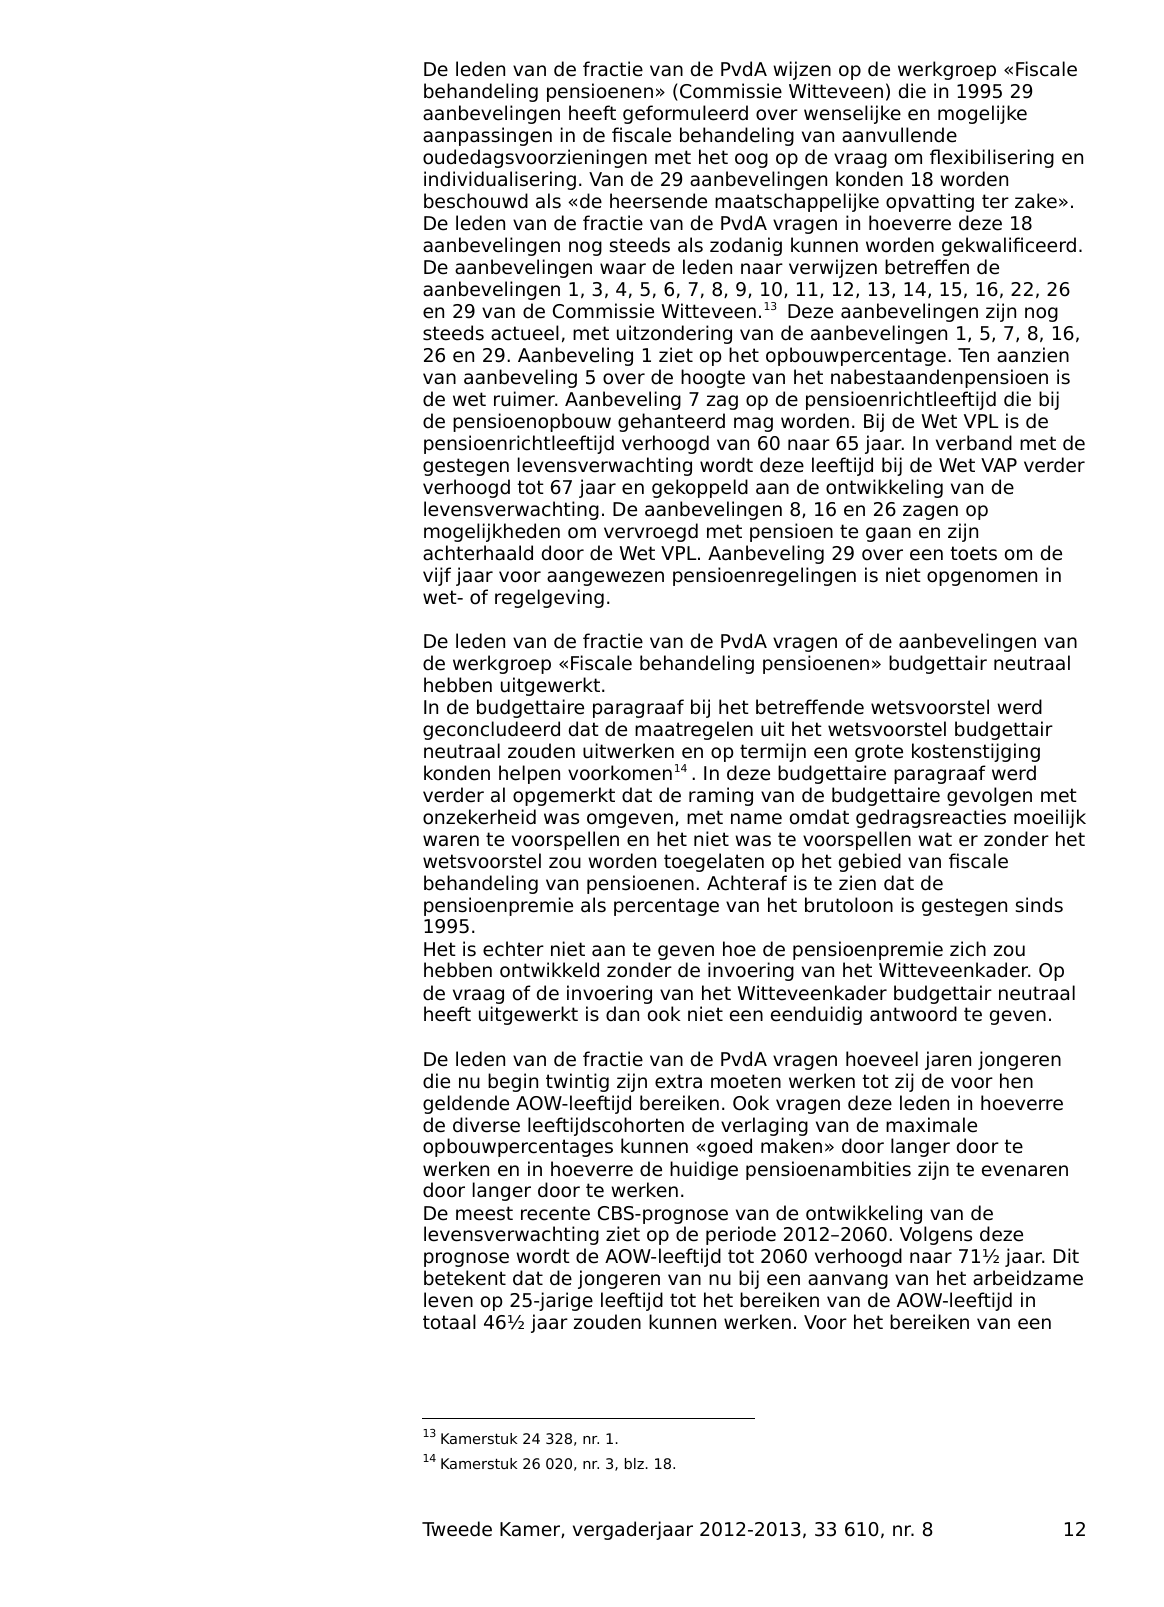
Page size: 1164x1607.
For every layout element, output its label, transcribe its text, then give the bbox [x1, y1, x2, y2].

text Kamerstuk 26 020, nr. 3, blz. 18. [422, 1452, 1087, 1474]
text De leden van de fractie van de PvdA vragen of de aanbevelingen van de werkgroep «Fiscale behandeling pensioenen» budgettair neutraal hebben uitgewerkt. [422, 631, 1087, 697]
text De leden van de fractie van de PvdA vragen hoeveel jaren jongeren die nu begin twintig zijn extra moeten werken tot zij de voor hen geldende AOW-leeftijd bereiken. Ook vragen deze leden in hoeverre de diverse leeftijdscohorten de verlaging van de maximale opbouwpercentages kunnen «goed maken» door langer door te werken en in hoeverre de huidige pensioenambities zijn te evenaren door langer door te werken. [422, 1048, 1087, 1202]
text De leden van de fractie van de PvdA wijzen op de werkgroep «Fiscale behandeling pensioenen» (Commissie Witteveen) die in 1995 29 aanbevelingen heeft geformuleerd over wenselijke en mogelijke aanpassingen in de fiscale behandeling van aanvullende oudedagsvoorzieningen met het oog op de vraag om flexibilisering en individualisering. Van de 29 aanbevelingen konden 18 worden beschouwd als «de heersende maatschappelijke opvatting ter zake». De leden van de fractie van de PvdA vragen in hoeverre deze 18 aanbevelingen nog steeds als zodanig kunnen worden gekwalificeerd. [422, 59, 1087, 257]
text Kamerstuk 24 328, nr. 1. [422, 1427, 1087, 1449]
text In de budgettaire paragraaf bij het betreffende wetsvoorstel werd geconcludeerd dat de maatregelen uit het wetsvoorstel budgettair neutraal zouden uitwerken en op termijn een grote kostenstijging konden helpen voorkomen. In deze budgettaire paragraaf werd verder al opgemerkt dat de raming van de budgettaire gevolgen met onzekerheid was omgeven, met name omdat gedragsreacties moeilijk waren te voorspellen en het niet was te voorspellen wat er zonder het wetsvoorstel zou worden toegelaten op het gebied van fiscale behandeling van pensioenen. Achteraf is te zien dat de pensioenpremie als percentage van het brutoloon is gestegen sinds 1995. [422, 697, 1087, 938]
text De aanbevelingen waar de leden naar verwijzen betreffen de aanbevelingen 1, 3, 4, 5, 6, 7, 8, 9, 10, 11, 12, 13, 14, 15, 16, 22, 26 en 29 van de Commissie Witteveen. Deze aanbevelingen zijn nog steeds actueel, met uitzondering van de aanbevelingen 1, 5, 7, 8, 16, 26 en 29. Aanbeveling 1 ziet op het opbouwpercentage. Ten aanzien van aanbeveling 5 over de hoogte van het nabestaandenpensioen is de wet ruimer. Aanbeveling 7 zag op de pensioenrichtleeftijd die bij de pensioenopbouw gehanteerd mag worden. Bij de Wet VPL is de pensioenrichtleeftijd verhoogd van 60 naar 65 jaar. In verband met de gestegen levensverwachting wordt deze leeftijd bij de Wet VAP verder verhoogd tot 67 jaar en gekoppeld aan de ontwikkeling van de levensverwachting. De aanbevelingen 8, 16 en 26 zagen op mogelijkheden om vervroegd met pensioen te gaan en zijn achterhaald door de Wet VPL. Aanbeveling 29 over een toets om de vijf jaar voor aangewezen pensioenregelingen is niet opgenomen in wet- of regelgeving. [422, 257, 1087, 608]
text De meest recente CBS-prognose van de ontwikkeling van de levensverwachting ziet op de periode 2012–2060. Volgens deze prognose wordt de AOW-leeftijd tot 2060 verhoogd naar 71½ jaar. Dit betekent dat de jongeren van nu bij een aanvang van het arbeidzame leven op 25-jarige leeftijd tot het bereiken van de AOW-leeftijd in totaal 46½ jaar zouden kunnen werken. Voor het bereiken van een [422, 1202, 1087, 1334]
text Het is echter niet aan te geven hoe de pensioenpremie zich zou hebben ontwikkeld zonder de invoering van het Witteveenkader. Op de vraag of de invoering van het Witteveenkader budgettair neutraal heeft uitgewerkt is dan ook niet een eenduidig antwoord te geven. [422, 938, 1087, 1026]
